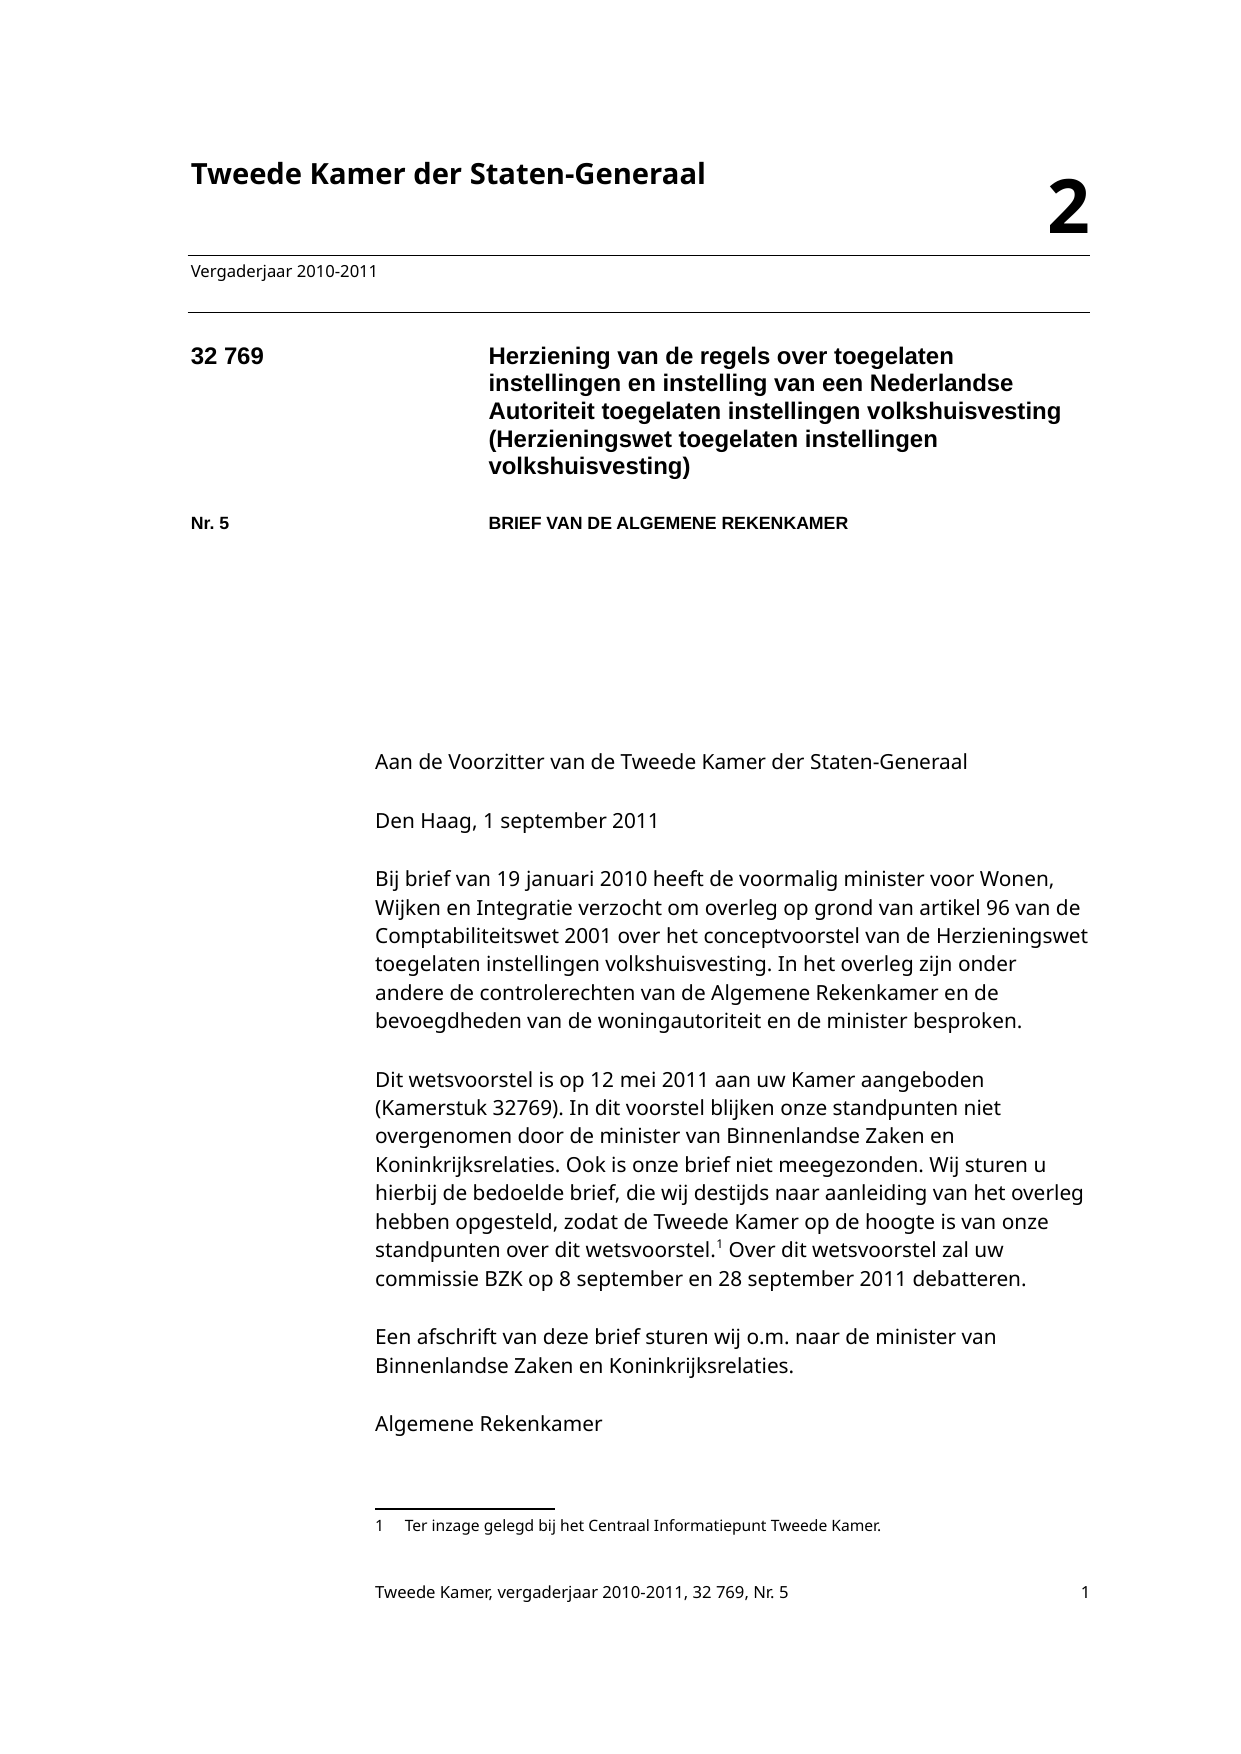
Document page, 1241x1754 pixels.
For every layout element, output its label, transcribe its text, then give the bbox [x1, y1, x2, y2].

table_header Tweede Kamer der Staten-Generaal [188, 150, 909, 255]
table_cell [485, 256, 1090, 312]
text Den Haag, 1 september 2011 [375, 806, 1090, 834]
table_cell Nr. 5 [188, 510, 485, 629]
text Bij brief van 19 januari 2010 heeft de voormalig minister voor Wonen, Wijken en Integratie verzocht om overleg op grond van artikel 96 van de Comptabiliteitswet 2001 over het conceptvoorstel van de Herzieningswet toegelaten instellingen volkshuisvesting. In het overleg zijn onder andere de controlerechten van de Algemene Rekenkamer en de bevoegdheden van de woningautoriteit en de minister besproken. [375, 864, 1090, 1035]
table_cell [188, 313, 485, 339]
table_cell BRIEF VAN DE ALGEMENE REKENKAMER [485, 510, 1090, 629]
text Aan de Voorzitter van de Tweede Kamer der Staten-Generaal [375, 747, 1090, 776]
table_header 2 [910, 150, 1090, 255]
text Algemene Rekenkamer [375, 1409, 1090, 1438]
table_cell Vergaderjaar 2010-2011 [188, 256, 485, 312]
text Een afschrift van deze brief sturen wij o.m. naar de minister van Binnenlandse Zaken en Koninkrijksrelaties. [375, 1322, 1090, 1379]
table_cell 32 769 [188, 339, 485, 510]
text Dit wetsvoorstel is op 12 mei 2011 aan uw Kamer aangeboden (Kamerstuk 32769). In dit voorstel blijken onze standpunten niet overgenomen door de minister van Binnenlandse Zaken en Koninkrijksrelaties. Ook is onze brief niet meegezonden. Wij sturen u hierbij de bedoelde brief, die wij destijds naar aanleiding van het overleg hebben opgesteld, zodat de Tweede Kamer op de hoogte is van onze standpunten over dit wetsvoorstel. Over dit wetsvoorstel zal uw commissie BZK op 8 september en 28 september 2011 debatteren. [375, 1065, 1090, 1292]
text Ter inzage gelegd bij het Centraal Informatiepunt Tweede Kamer. [375, 1508, 1090, 1536]
table_cell Herziening van de regels over toegelaten instellingen en instelling van een Nederlandse Autoriteit toegelaten instellingen volkshuisvesting (Herzieningswet toegelaten instellingen volkshuisvesting) [485, 339, 1090, 510]
table_cell [485, 313, 1090, 339]
